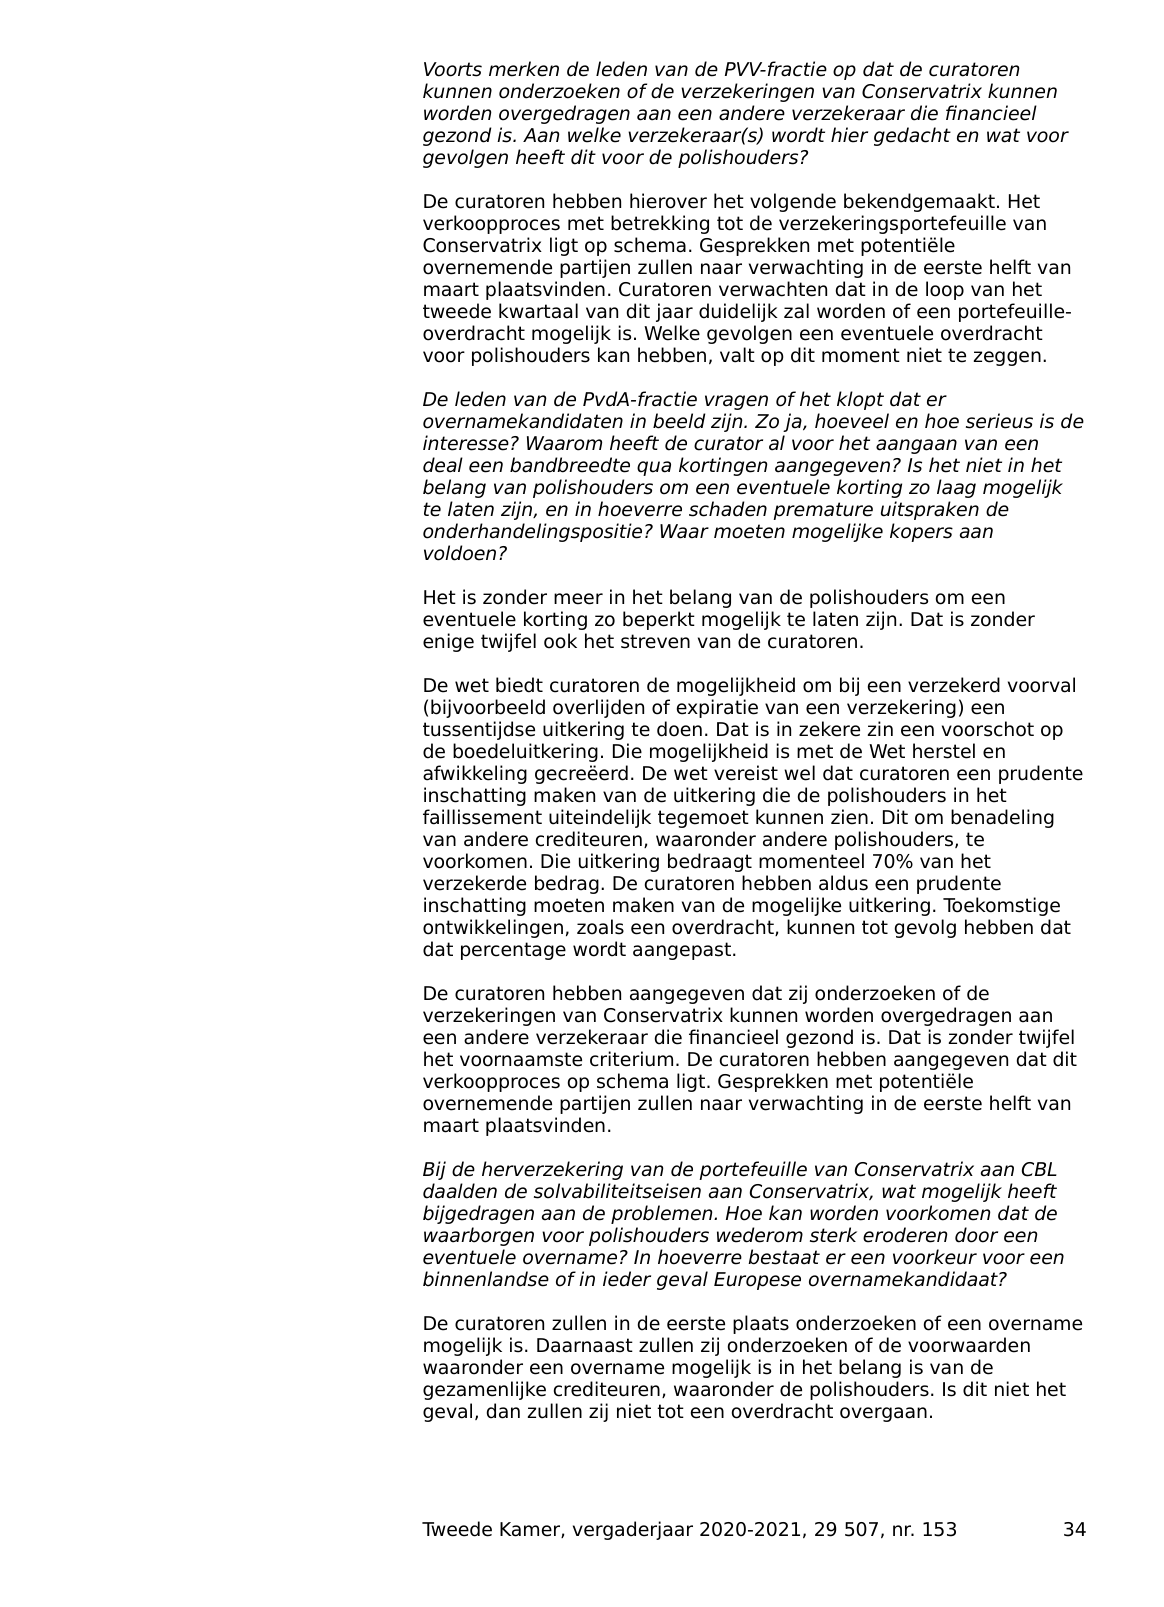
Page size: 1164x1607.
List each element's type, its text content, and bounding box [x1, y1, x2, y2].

text De curatoren hebben aangegeven dat zij onderzoeken of de verzekeringen van Conservatrix kunnen worden overgedragen aan een andere verzekeraar die financieel gezond is. Dat is zonder twijfel het voornaamste criterium. De curatoren hebben aangegeven dat dit verkoopproces op schema ligt. Gesprekken met potentiële overnemende partijen zullen naar verwachting in de eerste helft van maart plaatsvinden. [422, 983, 1087, 1137]
text Het is zonder meer in het belang van de polishouders om een eventuele korting zo beperkt mogelijk te laten zijn. Dat is zonder enige twijfel ook het streven van de curatoren. [422, 587, 1087, 653]
subtitle Bij de herverzekering van de portefeuille van Conservatrix aan CBL daalden de solvabiliteitseisen aan Conservatrix, wat mogelijk heeft bijgedragen aan de problemen. Hoe kan worden voorkomen dat de waarborgen voor polishouders wederom sterk eroderen door een eventuele overname? In hoeverre bestaat er een voorkeur voor een binnenlandse of in ieder geval Europese overnamekandidaat? [422, 1159, 1087, 1291]
text De wet biedt curatoren de mogelijkheid om bij een verzekerd voorval (bijvoorbeeld overlijden of expiratie van een verzekering) een tussentijdse uitkering te doen. Dat is in zekere zin een voorschot op de boedeluitkering. Die mogelijkheid is met de Wet herstel en afwikkeling gecreëerd. De wet vereist wel dat curatoren een prudente inschatting maken van de uitkering die de polishouders in het faillissement uiteindelijk tegemoet kunnen zien. Dit om benadeling van andere crediteuren, waaronder andere polishouders, te voorkomen. Die uitkering bedraagt momenteel 70% van het verzekerde bedrag. De curatoren hebben aldus een prudente inschatting moeten maken van de mogelijke uitkering. Toekomstige ontwikkelingen, zoals een overdracht, kunnen tot gevolg hebben dat dat percentage wordt aangepast. [422, 675, 1087, 961]
subtitle De leden van de PvdA-fractie vragen of het klopt dat er overnamekandidaten in beeld zijn. Zo ja, hoeveel en hoe serieus is de interesse? Waarom heeft de curator al voor het aangaan van een deal een bandbreedte qua kortingen aangegeven? Is het niet in het belang van polishouders om een eventuele korting zo laag mogelijk te laten zijn, en in hoeverre schaden premature uitspraken de onderhandelingspositie? Waar moeten mogelijke kopers aan voldoen? [422, 389, 1087, 565]
text De curatoren zullen in de eerste plaats onderzoeken of een overname mogelijk is. Daarnaast zullen zij onderzoeken of de voorwaarden waaronder een overname mogelijk is in het belang is van de gezamenlijke crediteuren, waaronder de polishouders. Is dit niet het geval, dan zullen zij niet tot een overdracht overgaan. [422, 1313, 1087, 1423]
subtitle Voorts merken de leden van de PVV-fractie op dat de curatoren kunnen onderzoeken of de verzekeringen van Conservatrix kunnen worden overgedragen aan een andere verzekeraar die financieel gezond is. Aan welke verzekeraar(s) wordt hier gedacht en wat voor gevolgen heeft dit voor de polishouders? [422, 59, 1087, 169]
text De curatoren hebben hierover het volgende bekendgemaakt. Het verkoopproces met betrekking tot de verzekeringsportefeuille van Conservatrix ligt op schema. Gesprekken met potentiële overnemende partijen zullen naar verwachting in de eerste helft van maart plaatsvinden. Curatoren verwachten dat in de loop van het tweede kwartaal van dit jaar duidelijk zal worden of een portefeuille-overdracht mogelijk is. Welke gevolgen een eventuele overdracht voor polishouders kan hebben, valt op dit moment niet te zeggen. [422, 191, 1087, 367]
